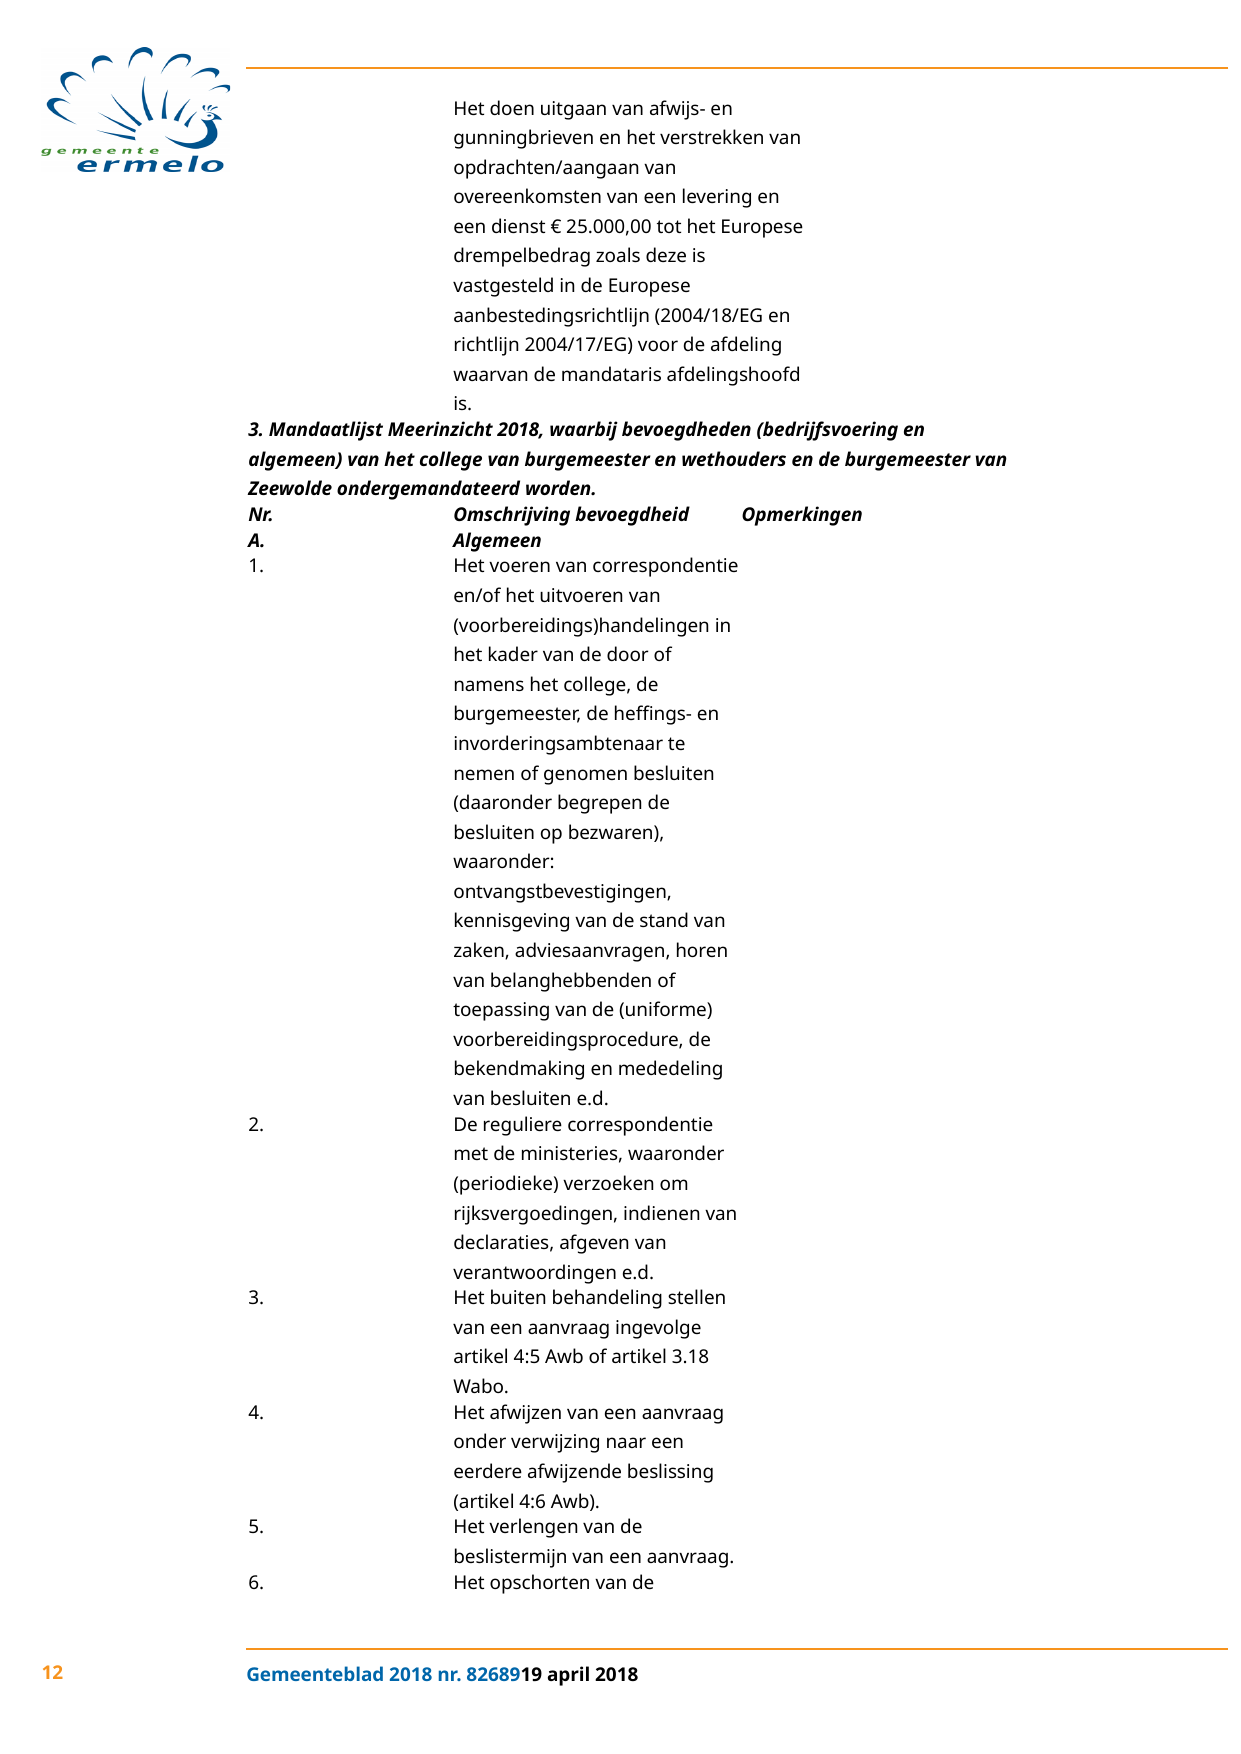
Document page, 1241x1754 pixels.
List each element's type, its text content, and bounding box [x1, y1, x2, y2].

table_cell [741, 1111, 1015, 1284]
table_cell 3. Mandaatlijst Meerinzicht 2018, waarbij bevoegdheden (bedrijfsvoering en algemeen) van het college van burgemeester en wethouders en de burgemeester van Zeewolde ondergemandateerd worden. [248, 416, 1015, 501]
table_cell [741, 1569, 1015, 1594]
table_cell Het buiten behandeling stellen van een aanvraag ingevolge artikel 4:5 Awb of artikel 3.18 Wabo. [453, 1285, 741, 1399]
table_cell [741, 553, 1015, 1111]
table_cell Omschrijving bevoegdheid [453, 501, 741, 527]
table_cell Opmerkingen [741, 501, 1015, 527]
table_cell 1. [248, 553, 453, 1111]
table_cell [248, 95, 453, 416]
table_cell [741, 527, 1015, 553]
table_cell [741, 1399, 1015, 1513]
table_cell [741, 1285, 1015, 1399]
table_cell 5. [248, 1514, 453, 1569]
table_cell Het voeren van correspondentie en/of het uitvoeren van (voorbereidings)handelingen in het kader van de door of namens het college, de burgemeester, de heffings- en invorderingsambtenaar te nemen of genomen besluiten (daaronder begrepen de besluiten op bezwaren), waaronder: ontvangstbevestigingen, kennisgeving van de stand van zaken, adviesaanvragen, horen van belanghebbenden of toepassing van de (uniforme) voorbereidingsprocedure, de bekendmaking en mededeling van besluiten e.d. [453, 553, 741, 1111]
picture [41, 47, 231, 172]
table_cell Het afwijzen van een aanvraag onder verwijzing naar een eerdere afwijzende beslissing (artikel 4:6 Awb). [453, 1399, 741, 1513]
table_cell Algemeen [453, 527, 741, 553]
table_cell Het opschorten van de [453, 1569, 741, 1594]
table_cell De reguliere correspondentie met de ministeries, waaronder (periodieke) verzoeken om rijksvergoedingen, indienen van declaraties, afgeven van verantwoordingen e.d. [453, 1111, 741, 1284]
table_cell Het doen uitgaan van afwijs- en gunningbrieven en het verstrekken van opdrachten/aangaan van overeenkomsten van een levering en een dienst € 25.000,00 tot het Europese drempelbedrag zoals deze is vastgesteld in de Europese aanbestedingsrichtlijn (2004/18/EG en richtlijn 2004/17/EG) voor de afdeling waarvan de mandataris afdelingshoofd is. [453, 95, 810, 416]
table_cell 4. [248, 1399, 453, 1513]
table_cell [810, 95, 1083, 416]
table_cell 6. [248, 1569, 453, 1594]
table_cell 3. [248, 1285, 453, 1399]
table_cell Het verlengen van de beslistermijn van een aanvraag. [453, 1514, 741, 1569]
table_cell Nr. [248, 501, 453, 527]
table_cell 2. [248, 1111, 453, 1284]
table_cell A. [248, 527, 453, 553]
table_cell [741, 1514, 1015, 1569]
